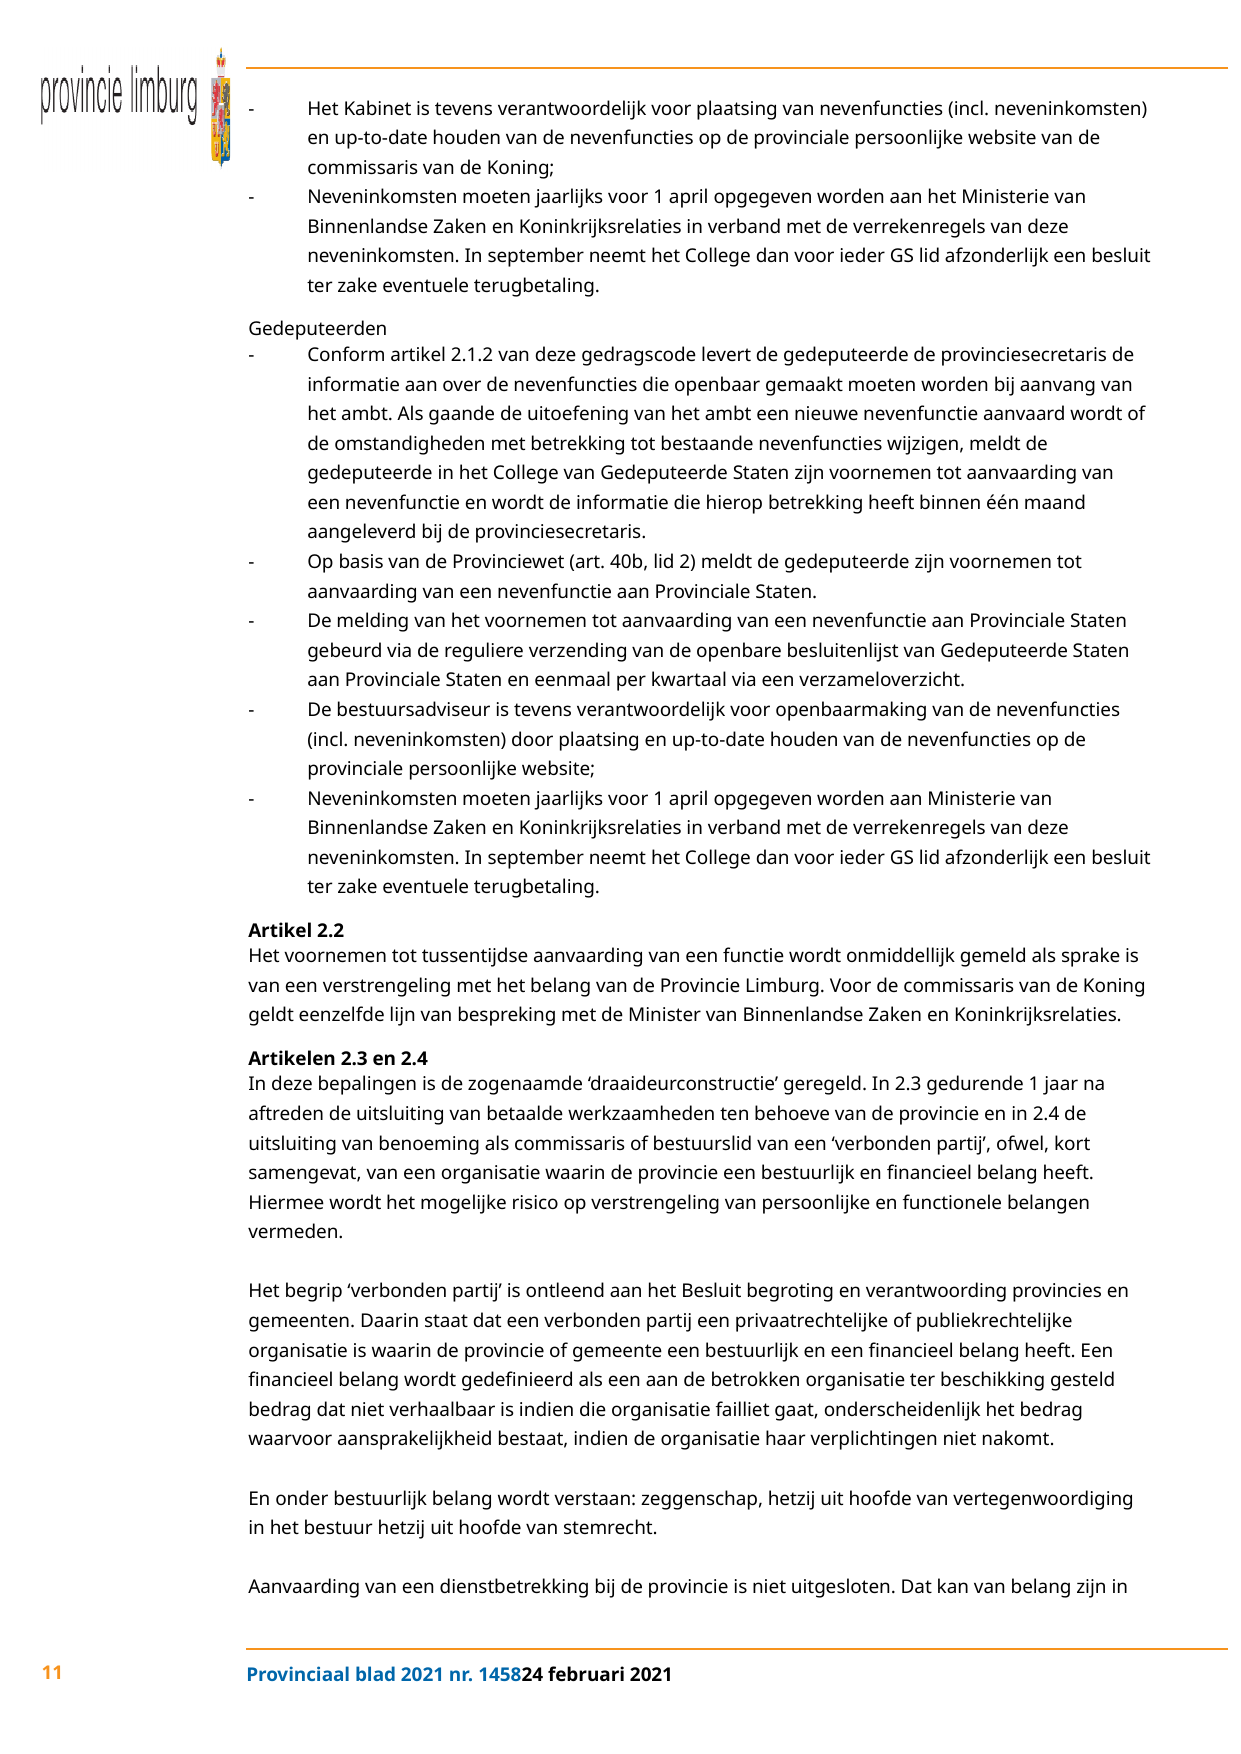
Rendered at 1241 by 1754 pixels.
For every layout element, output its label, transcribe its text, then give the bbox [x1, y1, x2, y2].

text Het begrip ‘verbonden partij’ is ontleend aan het Besluit begroting en verantwoording provincies en gemeenten. Daarin staat dat een verbonden partij een privaatrechtelijke of publiekrechtelijke organisatie is waarin de provincie of gemeente een bestuurlijk en een financieel belang heeft. Een financieel belang wordt gedefinieerd als een aan de betrokken organisatie ter beschikking gesteld bedrag dat niet verhaalbaar is indien die organisatie failliet gaat, onderscheidenlijk het bedrag waarvoor aansprakelijkheid bestaat, indien de organisatie haar verplichtingen niet nakomt. [248, 1278, 1152, 1451]
text Artikelen 2.3 en 2.4 [248, 1045, 1152, 1071]
list Neveninkomsten moeten jaarlijks voor 1 april opgegeven worden aan Ministerie van Binnenlandse Zaken en Koninkrijksrelaties in verband met de verrekenregels van deze neveninkomsten. In september neemt het College dan voor ieder GS lid afzonderlijk een besluit ter zake eventuele terugbetaling. [248, 785, 1152, 899]
list Het Kabinet is tevens verantwoordelijk voor plaatsing van nevenfuncties (incl. neveninkomsten) en up-to-date houden van de nevenfuncties op de provinciale persoonlijke website van de commissaris van de Koning; [248, 95, 1152, 180]
list Neveninkomsten moeten jaarlijks voor 1 april opgegeven worden aan het Ministerie van Binnenlandse Zaken en Koninkrijksrelaties in verband met de verrekenregels van deze neveninkomsten. In september neemt het College dan voor ieder GS lid afzonderlijk een besluit ter zake eventuele terugbetaling. [248, 183, 1152, 298]
list De bestuursadviseur is tevens verantwoordelijk voor openbaarmaking van de nevenfuncties (incl. neveninkomsten) door plaatsing en up-to-date houden van de nevenfuncties op de provinciale persoonlijke website; [248, 696, 1152, 781]
picture [41, 47, 231, 172]
list De melding van het voornemen tot aanvaarding van een nevenfunctie aan Provinciale Staten gebeurd via de reguliere verzending van de openbare besluitenlijst van Gedeputeerde Staten aan Provinciale Staten en eenmaal per kwartaal via een verzameloverzicht. [248, 607, 1152, 692]
text Artikel 2.2 [248, 917, 1152, 942]
list Conform artikel 2.1.2 van deze gedragscode levert de gedeputeerde de provinciesecretaris de informatie aan over de nevenfuncties die openbaar gemaakt moeten worden bij aanvang van het ambt. Als gaande de uitoefening van het ambt een nieuwe nevenfunctie aanvaard wordt of de omstandigheden met betrekking tot bestaande nevenfuncties wijzigen, meldt de gedeputeerde in het College van Gedeputeerde Staten zijn voornemen tot aanvaarding van een nevenfunctie en wordt de informatie die hierop betrekking heeft binnen één maand aangeleverd bij de provinciesecretaris. [248, 341, 1152, 544]
text Gedeputeerden [248, 315, 1152, 341]
text Aanvaarding van een dienstbetrekking bij de provincie is niet uitgesloten. Dat kan van belang zijn in [248, 1573, 1152, 1599]
text Het voornemen tot tussentijdse aanvaarding van een functie wordt onmiddellijk gemeld als sprake is van een verstrengeling met het belang van de Provincie Limburg. Voor de commissaris van de Koning geldt eenzelfde lijn van bespreking met de Minister van Binnenlandse Zaken en Koninkrijksrelaties. [248, 942, 1152, 1027]
text In deze bepalingen is de zogenaamde ‘draaideurconstructie’ geregeld. In 2.3 gedurende 1 jaar na aftreden de uitsluiting van betaalde werkzaamheden ten behoeve van de provincie en in 2.4 de uitsluiting van benoeming als commissaris of bestuurslid van een ‘verbonden partij’, ofwel, kort samengevat, van een organisatie waarin de provincie een bestuurlijk en financieel belang heeft. Hiermee wordt het mogelijke risico op verstrengeling van persoonlijke en functionele belangen vermeden. [248, 1071, 1152, 1244]
text En onder bestuurlijk belang wordt verstaan: zeggenschap, hetzij uit hoofde van vertegenwoordiging in het bestuur hetzij uit hoofde van stemrecht. [248, 1485, 1152, 1540]
list Op basis van de Provinciewet (art. 40b, lid 2) meldt de gedeputeerde zijn voornemen tot aanvaarding van een nevenfunctie aan Provinciale Staten. [248, 548, 1152, 603]
